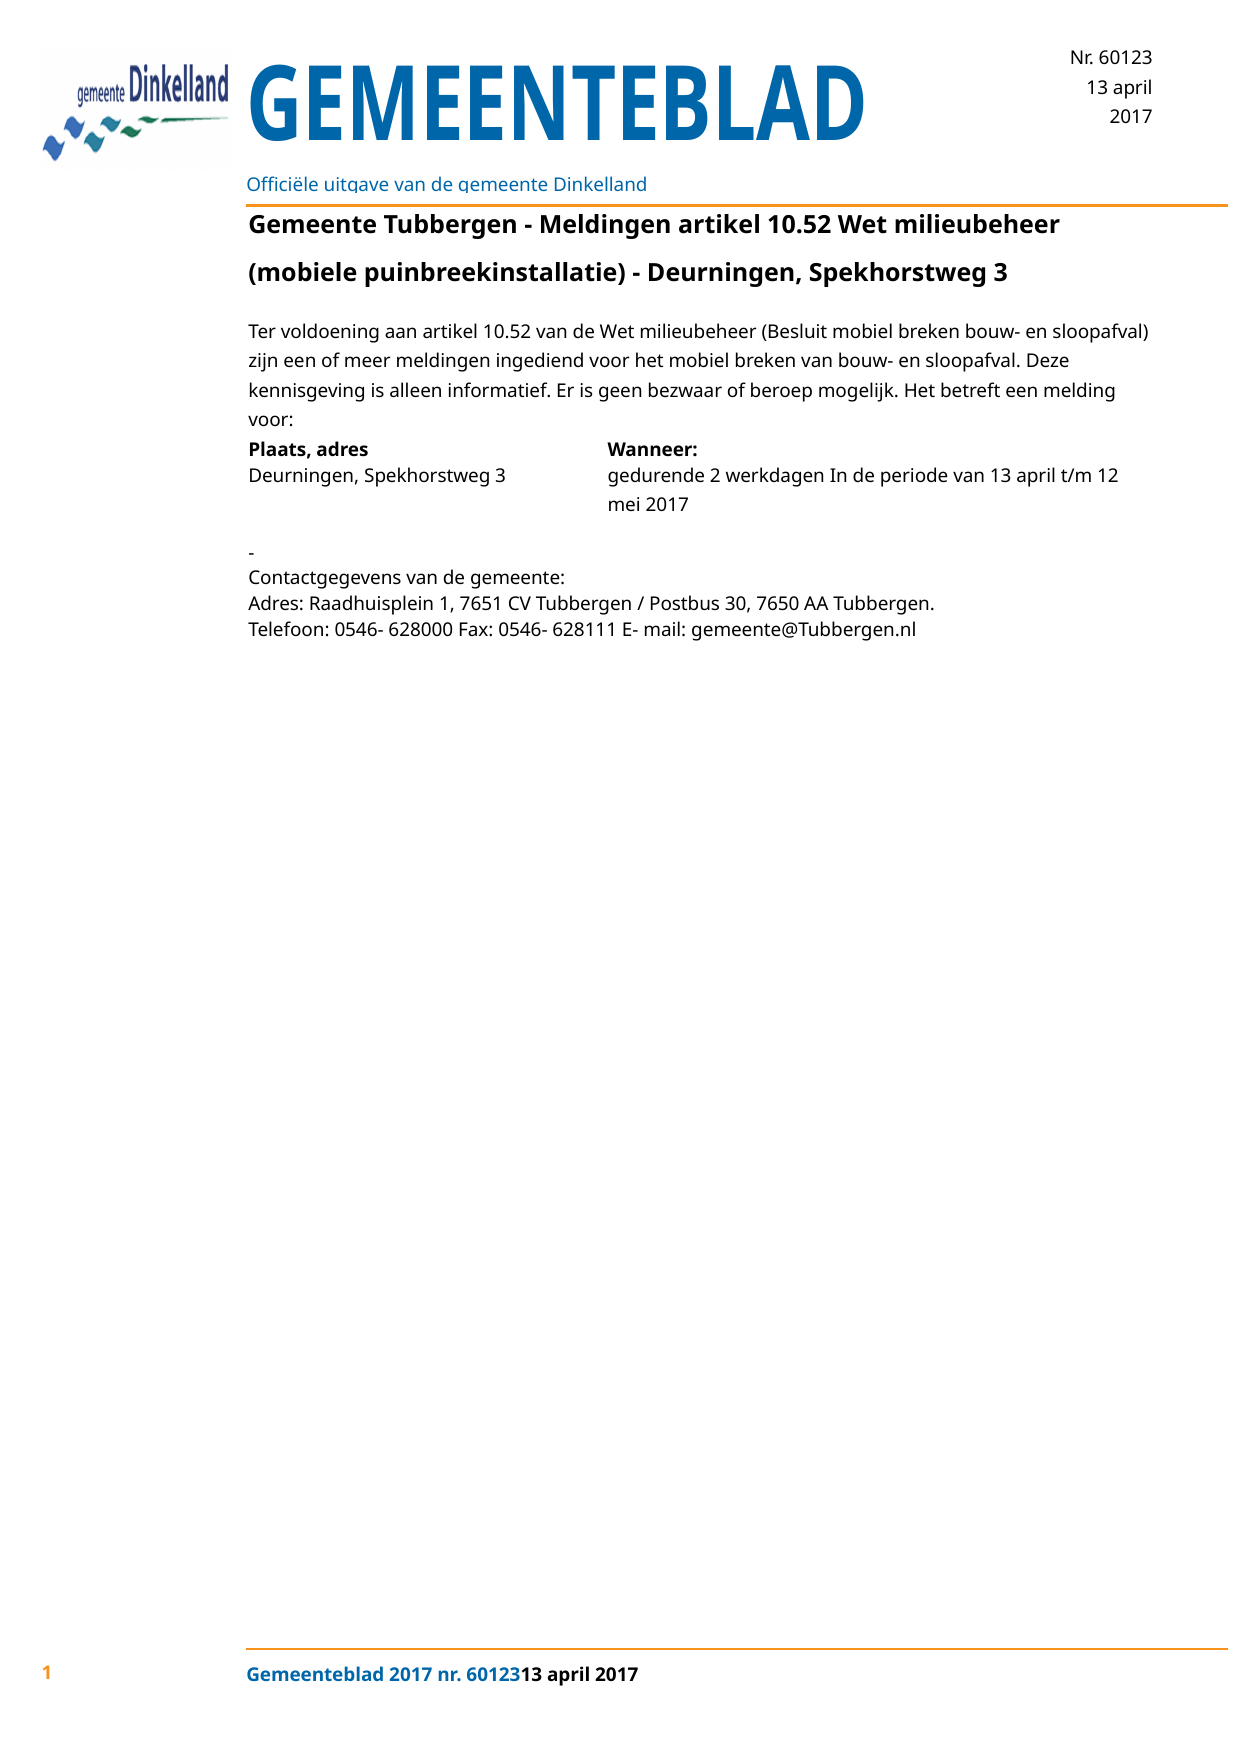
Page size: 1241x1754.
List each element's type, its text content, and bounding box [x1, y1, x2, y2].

table_cell gedurende 2 werkdagen In de periode van 13 april t/m 12 mei 2017 [608, 462, 1152, 517]
table_header Wanneer: [608, 436, 1152, 462]
text Adres: Raadhuisplein 1, 7651 CV Tubbergen / Postbus 30, 7650 AA Tubbergen. [248, 590, 1152, 616]
table_cell Deurningen, Spekhorstweg 3 [248, 462, 607, 517]
text Contactgegevens van de gemeente: [248, 564, 1152, 590]
text Gemeente Tubbergen - Meldingen artikel 10.52 Wet milieubeheer (mobiele puinbreekinstallatie) - Deurningen, Spekhorstweg 3 [248, 207, 1152, 288]
table_header Plaats, adres [248, 436, 607, 462]
picture [41, 47, 231, 172]
text - [248, 539, 1152, 564]
text Ter voldoening aan artikel 10.52 van de Wet milieubeheer (Besluit mobiel breken bouw- en sloopafval) zijn een of meer meldingen ingediend voor het mobiel breken van bouw- en sloopafval. Deze kennisgeving is alleen informatief. Er is geen bezwaar of beroep mogelijk. Het betreft een melding voor: [248, 318, 1152, 432]
text Telefoon: 0546- 628000 Fax: 0546- 628111 E- mail: gemeente@Tubbergen.nl [248, 616, 1152, 642]
